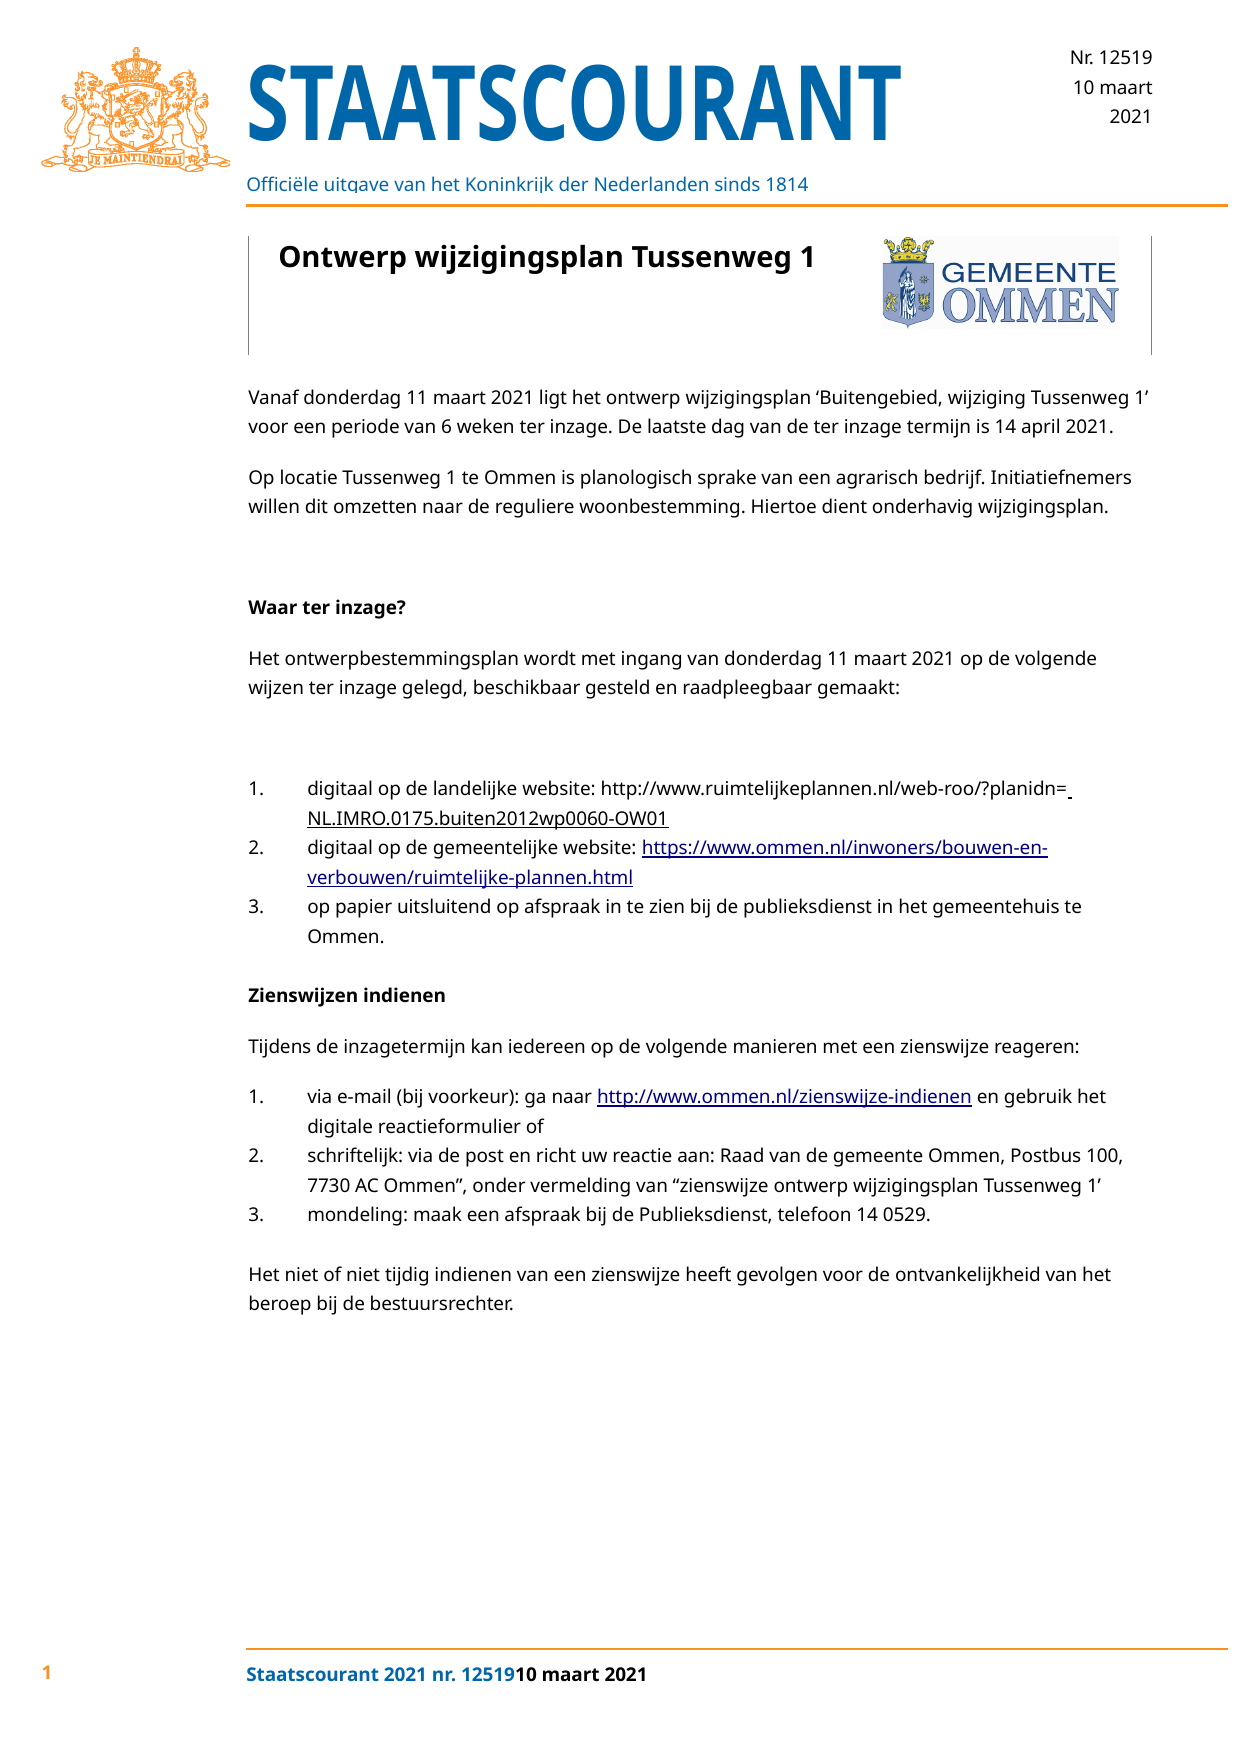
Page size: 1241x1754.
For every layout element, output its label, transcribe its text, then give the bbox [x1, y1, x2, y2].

table_header Ontwerp wijzigingsplan Tussenweg 1 [249, 236, 850, 355]
text Zienswijzen indienen [248, 982, 1152, 1008]
list op papier uitsluitend op afspraak in te zien bij de publieksdienst in het gemeentehuis te Ommen. [248, 894, 1152, 949]
text Op locatie Tussenweg 1 te Ommen is planologisch sprake van een agrarisch bedrijf. Initiatiefnemers willen dit omzetten naar de reguliere woonbestemming. Hiertoe dient onderhavig wijzigingsplan. [248, 464, 1152, 519]
list schriftelijk: via de post en richt uw reactie aan: Raad van de gemeente Ommen, Postbus 100, 7730 AC Ommen”, onder vermelding van “zienswijze ontwerp wijzigingsplan Tussenweg 1’ [248, 1142, 1152, 1198]
text Tijdens de inzagetermijn kan iedereen op de volgende manieren met een zienswijze reageren: [248, 1033, 1152, 1059]
text Waar ter inzage? [248, 594, 1152, 620]
table_header [850, 236, 1151, 355]
list digitaal op de gemeentelijke website: https://www.ommen.nl/inwoners/bouwen-en-verbouwen/ruimtelijke-plannen.html [248, 834, 1152, 890]
list via e-mail (bij voorkeur): ga naar http://www.ommen.nl/zienswijze-indienen en gebruik het digitale reactieformulier of [248, 1083, 1152, 1139]
text Het niet of niet tijdig indienen van een zienswijze heeft gevolgen voor de ontvankelijkheid van het beroep bij de bestuursrechter. [248, 1261, 1152, 1316]
text Vanaf donderdag 11 maart 2021 ligt het ontwerp wijzigingsplan ‘Buitengebied, wijziging Tussenweg 1’ voor een periode van 6 weken ter inzage. De laatste dag van de ter inzage termijn is 14 april 2021. [248, 384, 1152, 439]
picture [41, 47, 231, 172]
list mondeling: maak een afspraak bij de Publieksdienst, telefoon 14 0529. [248, 1202, 1152, 1227]
list digitaal op de landelijke website: http://www.ruimtelijkeplannen.nl/web-roo/?planidn= NL.IMRO.0175.buiten2012wp0060-OW01 [248, 775, 1152, 831]
picture [882, 236, 1119, 329]
text Het ontwerpbestemmingsplan wordt met ingang van donderdag 11 maart 2021 op de volgende wijzen ter inzage gelegd, beschikbaar gesteld en raadpleegbaar gemaakt: [248, 645, 1152, 700]
